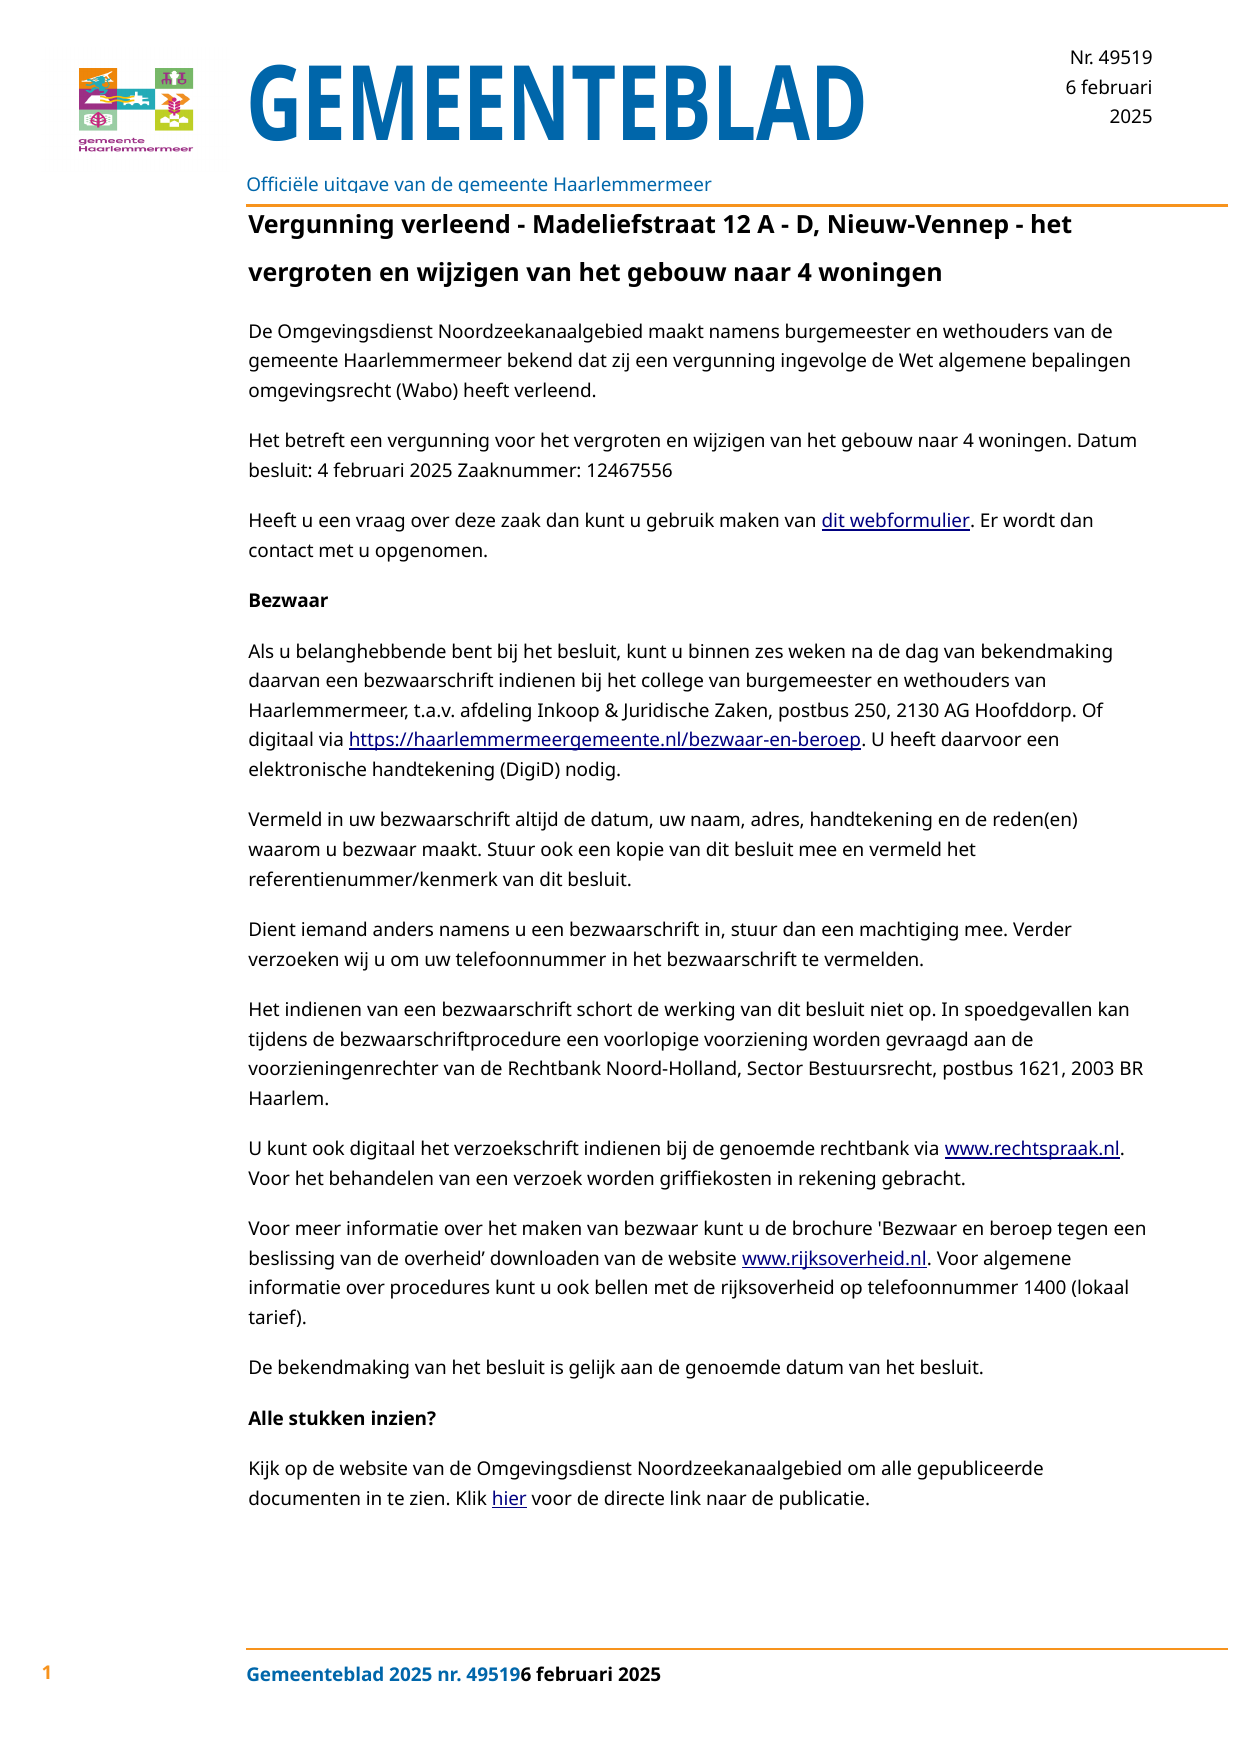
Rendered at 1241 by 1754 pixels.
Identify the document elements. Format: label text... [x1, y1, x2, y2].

text Als u belanghebbende bent bij het besluit, kunt u binnen zes weken na de dag van bekendmaking daarvan een bezwaarschrift indienen bij het college van burgemeester en wethouders van Haarlemmermeer, t.a.v. afdeling Inkoop & Juridische Zaken, postbus 250, 2130 AG Hoofddorp. Of digitaal via https://haarlemmermeergemeente.nl/bezwaar-en-beroep. U heeft daarvoor een elektronische handtekening (DigiD) nodig. [248, 638, 1152, 782]
text Heeft u een vraag over deze zaak dan kunt u gebruik maken van dit webformulier. Er wordt dan contact met u opgenomen. [248, 507, 1152, 563]
text Vergunning verleend - Madeliefstraat 12 A - D, Nieuw-Vennep - het vergroten en wijzigen van het gebouw naar 4 woningen [248, 207, 1152, 288]
text Vermeld in uw bezwaarschrift altijd de datum, uw naam, adres, handtekening en de reden(en) waarom u bezwaar maakt. Stuur ook een kopie van dit besluit mee en vermeld het referentienummer/kenmerk van dit besluit. [248, 807, 1152, 892]
text Het betreft een vergunning voor het vergroten en wijzigen van het gebouw naar 4 woningen. Datum besluit: 4 februari 2025 Zaaknummer: 12467556 [248, 427, 1152, 483]
text Bezwaar [248, 587, 1152, 613]
text Dient iemand anders namens u een bezwaarschrift in, stuur dan een machtiging mee. Verder verzoeken wij u om uw telefoonnummer in het bezwaarschrift te vermelden. [248, 916, 1152, 972]
text U kunt ook digitaal het verzoekschrift indienen bij de genoemde rechtbank via www.rechtspraak.nl. Voor het behandelen van een verzoek worden griffiekosten in rekening gebracht. [248, 1135, 1152, 1191]
text Voor meer informatie over het maken van bezwaar kunt u de brochure 'Bezwaar en beroep tegen een beslissing van de overheid’ downloaden van de website www.rijksoverheid.nl. Voor algemene informatie over procedures kunt u ook bellen met de rijksoverheid op telefoonnummer 1400 (lokaal tarief). [248, 1215, 1152, 1330]
picture [41, 47, 231, 172]
text Het indienen van een bezwaarschrift schort de werking van dit besluit niet op. In spoedgevallen kan tijdens de bezwaarschriftprocedure een voorlopige voorziening worden gevraagd aan de voorzieningenrechter van de Rechtbank Noord-Holland, Sector Bestuursrecht, postbus 1621, 2003 BR Haarlem. [248, 996, 1152, 1111]
text Kijk op de website van de Omgevingsdienst Noordzeekanaalgebied om alle gepubliceerde documenten in te zien. Klik hier voor de directe link naar de publicatie. [248, 1455, 1152, 1511]
text De bekendmaking van het besluit is gelijk aan de genoemde datum van het besluit. [248, 1354, 1152, 1380]
text De Omgevingsdienst Noordzeekanaalgebied maakt namens burgemeester en wethouders van de gemeente Haarlemmermeer bekend dat zij een vergunning ingevolge de Wet algemene bepalingen omgevingsrecht (Wabo) heeft verleend. [248, 318, 1152, 403]
text Alle stukken inzien? [248, 1405, 1152, 1431]
